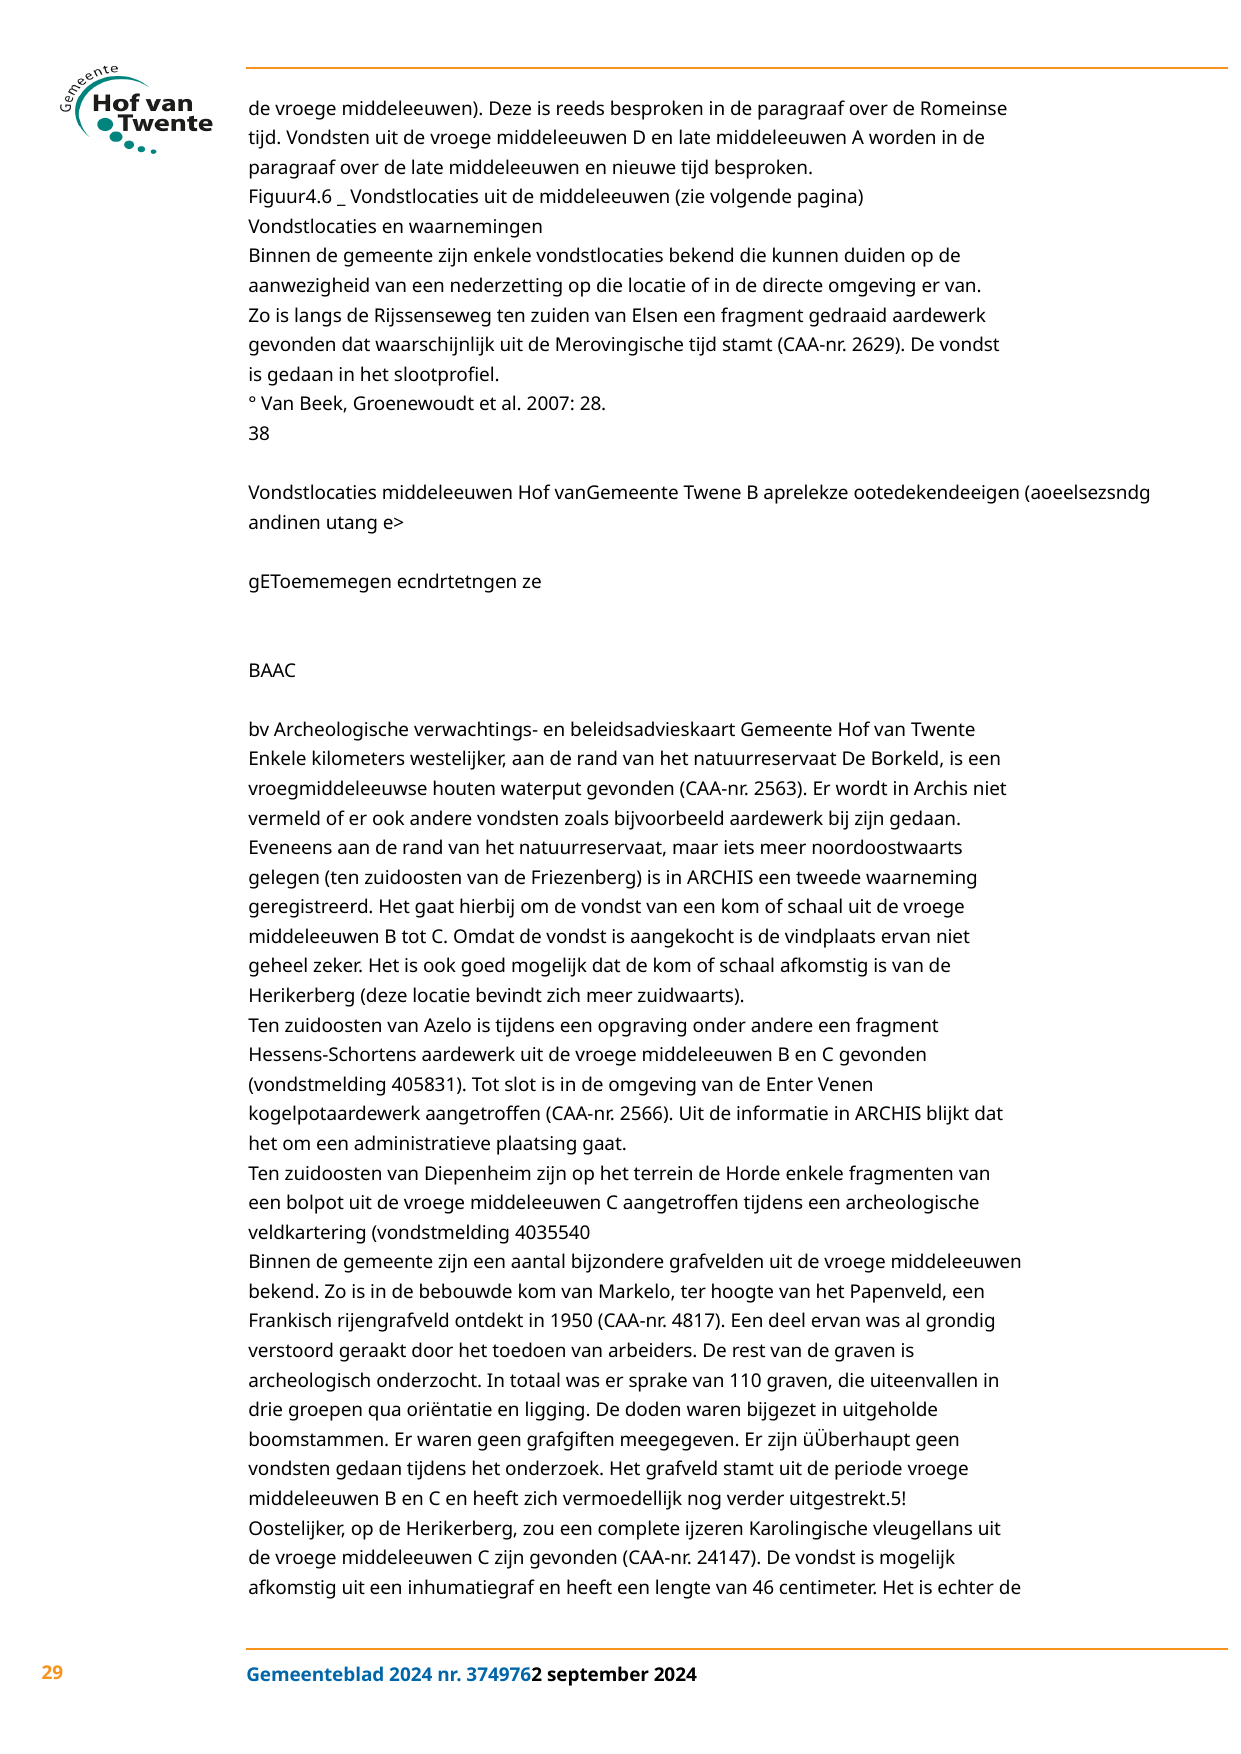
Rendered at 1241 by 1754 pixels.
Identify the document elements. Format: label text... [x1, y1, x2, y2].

text vroegmiddeleeuwse houten waterput gevonden (CAA-nr. 2563). Er wordt in Archis niet [248, 775, 1152, 801]
text Vondstlocaties en waarnemingen [248, 213, 1152, 239]
text Ten zuidoosten van Azelo is tijdens een opgraving onder andere een fragment [248, 1012, 1152, 1038]
text Enkele kilometers westelijker, aan de rand van het natuurreservaat De Borkeld, is een [248, 746, 1152, 771]
text bv Archeologische verwachtings- en beleidsadvieskaart Gemeente Hof van Twente [248, 716, 1152, 742]
text drie groepen qua oriëntatie en ligging. De doden waren bijgezet in uitgeholde [248, 1396, 1152, 1422]
text geregistreerd. Het gaat hierbij om de vondst van een kom of schaal uit de vroege [248, 893, 1152, 919]
text Binnen de gemeente zijn een aantal bijzondere grafvelden uit de vroege middeleeuwen [248, 1248, 1152, 1274]
text vondsten gedaan tijdens het onderzoek. Het grafveld stamt uit de periode vroege [248, 1456, 1152, 1481]
text 38 [248, 420, 1152, 446]
text afkomstig uit een inhumatiegraf en heeft een lengte van 46 centimeter. Het is echter de [248, 1574, 1152, 1600]
text gevonden dat waarschijnlijk uit de Merovingische tijd stamt (CAA-nr. 2629). De vondst [248, 331, 1152, 357]
text BAAC [248, 657, 1152, 683]
text gEToememegen ecndrtetngen ze [248, 568, 1152, 594]
text (vondstmelding 405831). Tot slot is in de omgeving van de Enter Venen [248, 1071, 1152, 1097]
text Figuur4.6 _ Vondstlocaties uit de middeleeuwen (zie volgende pagina) [248, 183, 1152, 209]
text paragraaf over de late middeleeuwen en nieuwe tijd besproken. [248, 154, 1152, 180]
text Frankisch rijengrafveld ontdekt in 1950 (CAA-nr. 4817). Een deel ervan was al grondig [248, 1308, 1152, 1333]
text gelegen (ten zuidoosten van de Friezenberg) is in ARCHIS een tweede waarneming [248, 864, 1152, 890]
text Vondstlocaties middeleeuwen Hof vanGemeente Twene B aprelekze ootedekendeeigen (aoeelsezsndg andinen utang e> [248, 479, 1152, 535]
text verstoord geraakt door het toedoen van arbeiders. De rest van de graven is [248, 1337, 1152, 1363]
text Binnen de gemeente zijn enkele vondstlocaties bekend die kunnen duiden op de [248, 243, 1152, 268]
text het om een administratieve plaatsing gaat. [248, 1130, 1152, 1156]
text middeleeuwen B tot C. Omdat de vondst is aangekocht is de vindplaats ervan niet [248, 923, 1152, 949]
text Oostelijker, op de Herikerberg, zou een complete ijzeren Karolingische vleugellans uit [248, 1515, 1152, 1541]
text is gedaan in het slootprofiel. [248, 361, 1152, 387]
text Herikerberg (deze locatie bevindt zich meer zuidwaarts). [248, 982, 1152, 1008]
text bekend. Zo is in de bebouwde kom van Markelo, ter hoogte van het Papenveld, een [248, 1278, 1152, 1304]
text ° Van Beek, Groenewoudt et al. 2007: 28. [248, 391, 1152, 416]
text een bolpot uit de vroege middeleeuwen C aangetroffen tijdens een archeologische [248, 1189, 1152, 1215]
text de vroege middeleeuwen C zijn gevonden (CAA-nr. 24147). De vondst is mogelijk [248, 1544, 1152, 1570]
text archeologisch onderzocht. In totaal was er sprake van 110 graven, die uiteenvallen in [248, 1367, 1152, 1393]
text kogelpotaardewerk aangetroffen (CAA-nr. 2566). Uit de informatie in ARCHIS blijkt dat [248, 1101, 1152, 1126]
text Eveneens aan de rand van het natuurreservaat, maar iets meer noordoostwaarts [248, 834, 1152, 860]
text de vroege middeleeuwen). Deze is reeds besproken in de paragraaf over de Romeinse [248, 95, 1152, 121]
picture [41, 47, 231, 172]
text boomstammen. Er waren geen grafgiften meegegeven. Er zijn üÜberhaupt geen [248, 1426, 1152, 1452]
text Hessens-Schortens aardewerk uit de vroege middeleeuwen B en C gevonden [248, 1041, 1152, 1067]
text middeleeuwen B en C en heeft zich vermoedellijk nog verder uitgestrekt.5! [248, 1485, 1152, 1511]
text tijd. Vondsten uit de vroege middeleeuwen D en late middeleeuwen A worden in de [248, 124, 1152, 150]
text Zo is langs de Rijssenseweg ten zuiden van Elsen een fragment gedraaid aardewerk [248, 302, 1152, 328]
text geheel zeker. Het is ook goed mogelijk dat de kom of schaal afkomstig is van de [248, 953, 1152, 978]
text Ten zuidoosten van Diepenheim zijn op het terrein de Horde enkele fragmenten van [248, 1160, 1152, 1186]
text veldkartering (vondstmelding 4035540 [248, 1219, 1152, 1245]
text vermeld of er ook andere vondsten zoals bijvoorbeeld aardewerk bij zijn gedaan. [248, 805, 1152, 831]
text aanwezigheid van een nederzetting op die locatie of in de directe omgeving er van. [248, 272, 1152, 298]
